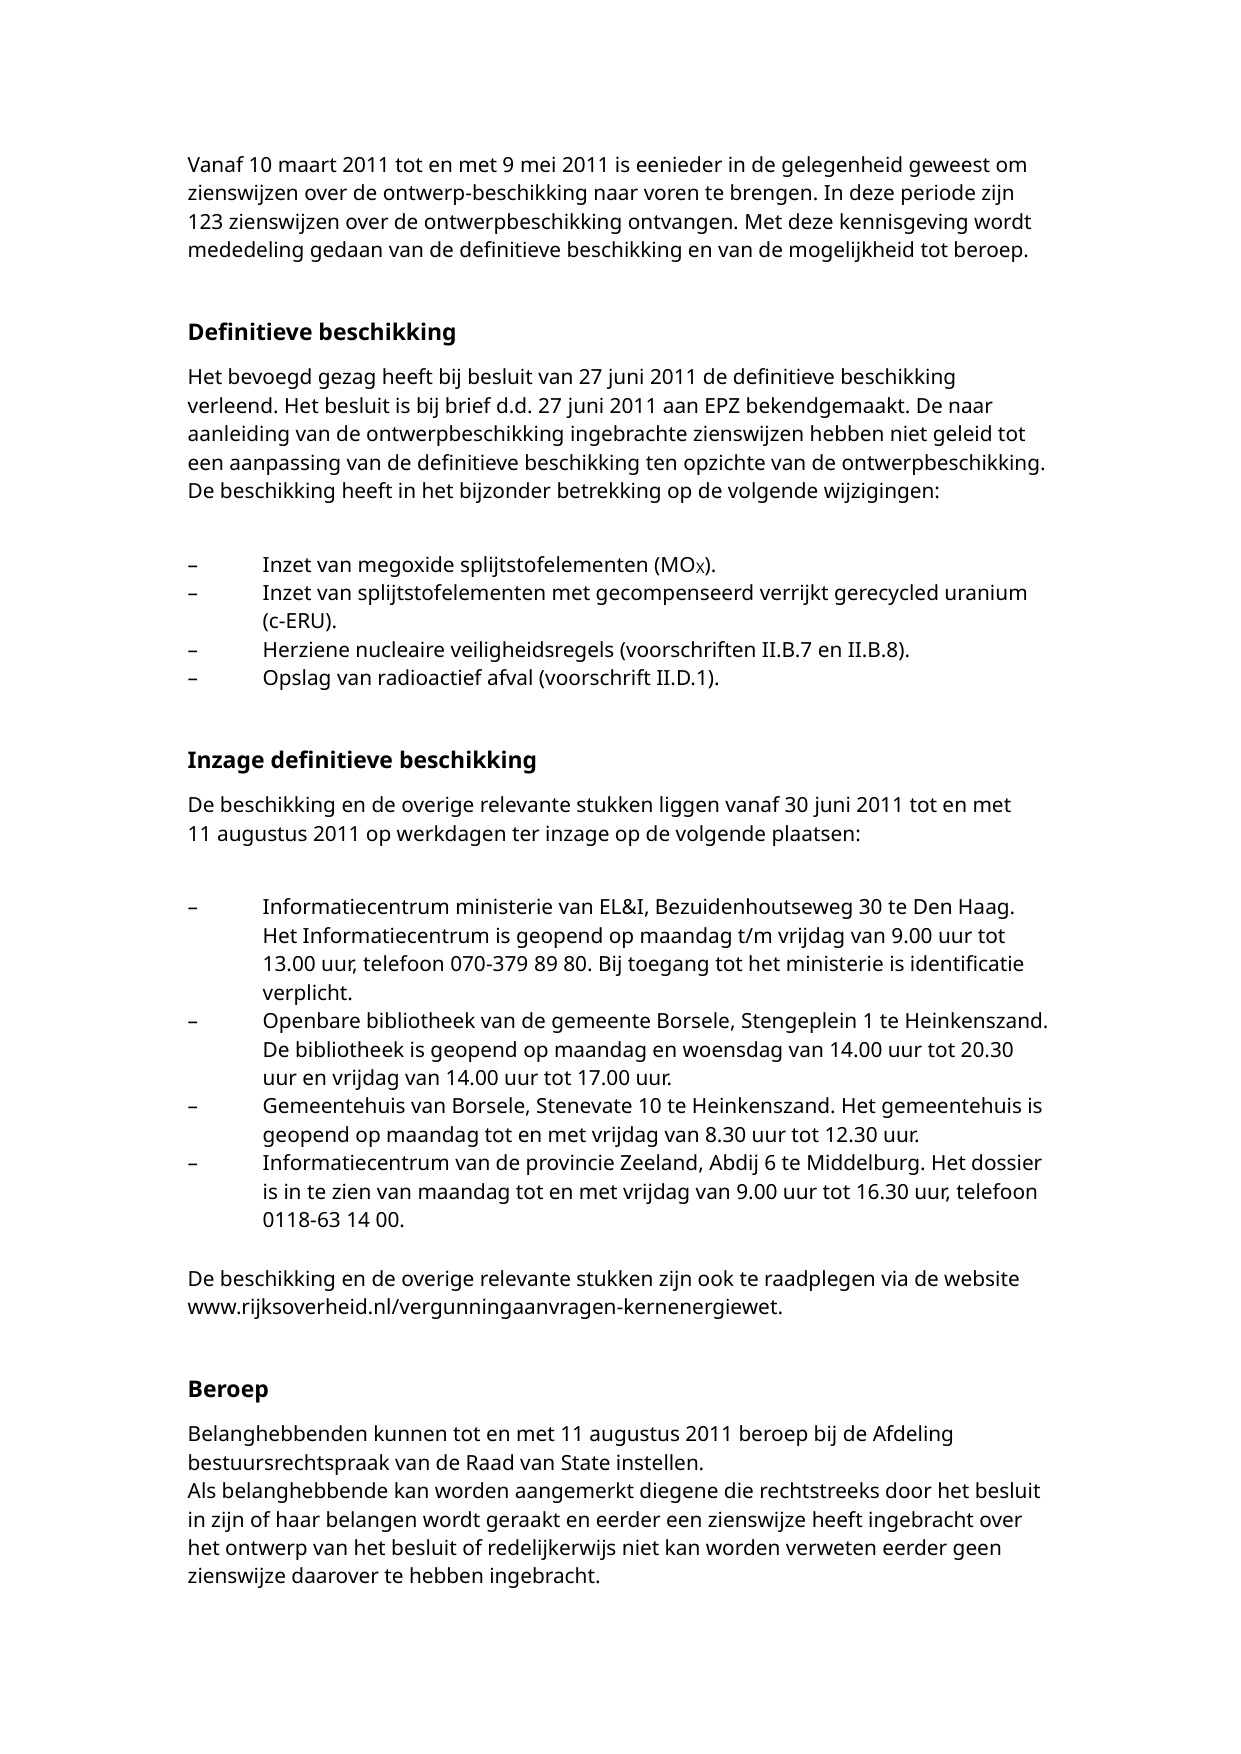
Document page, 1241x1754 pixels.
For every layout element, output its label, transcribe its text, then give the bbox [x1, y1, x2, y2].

text De beschikking en de overige relevante stukken zijn ook te raadplegen via de website www.rijksoverheid.nl/vergunningaanvragen-kernenergiewet. [187, 1264, 1053, 1321]
subtitle Beroep [187, 1373, 1053, 1404]
text Als belanghebbende kan worden aangemerkt diegene die rechtstreeks door het besluit in zijn of haar belangen wordt geraakt en eerder een zienswijze heeft ingebracht over het ontwerp van het besluit of redelijkerwijs niet kan worden verweten eerder geen zienswijze daarover te hebben ingebracht. [187, 1476, 1053, 1590]
list Informatiecentrum van de provincie Zeeland, Abdij 6 te Middelburg. Het dossier is in te zien van maandag tot en met vrijdag van 9.00 uur tot 16.30 uur, telefoon 0118-63 14 00. [187, 1148, 1053, 1234]
list Informatiecentrum ministerie van EL&I, Bezuidenhoutseweg 30 te Den Haag. Het Informatiecentrum is geopend op maandag t/m vrijdag van 9.00 uur tot 13.00 uur, telefoon 070-379 89 80. Bij toegang tot het ministerie is identificatie verplicht. [187, 892, 1053, 1006]
list Inzet van splijtstofelementen met gecompenseerd verrijkt gerecycled uranium (c-ERU). [187, 578, 1053, 635]
text De beschikking heeft in het bijzonder betrekking op de volgende wijzigingen: [187, 476, 1053, 505]
text Het bevoegd gezag heeft bij besluit van 27 juni 2011 de definitieve beschikking verleend. Het besluit is bij brief d.d. 27 juni 2011 aan EPZ bekendgemaakt. De naar aanleiding van de ontwerpbeschikking ingebrachte zienswijzen hebben niet geleid tot een aanpassing van de definitieve beschikking ten opzichte van de ontwerpbeschikking. [187, 362, 1053, 476]
subtitle Inzage definitieve beschikking [187, 744, 1053, 776]
text Vanaf 10 maart 2011 tot en met 9 mei 2011 is eenieder in de gelegenheid geweest om zienswijzen over de ontwerp-beschikking naar voren te brengen. In deze periode zijn 123 zienswijzen over de ontwerpbeschikking ontvangen. Met deze kennisgeving wordt mededeling gedaan van de definitieve beschikking en van de mogelijkheid tot beroep. [187, 150, 1053, 264]
list Gemeentehuis van Borsele, Stenevate 10 te Heinkenszand. Het gemeentehuis is geopend op maandag tot en met vrijdag van 8.30 uur tot 12.30 uur. [187, 1092, 1053, 1148]
text De beschikking en de overige relevante stukken liggen vanaf 30 juni 2011 tot en met 11 augustus 2011 op werkdagen ter inzage op de volgende plaatsen: [187, 791, 1053, 847]
list Herziene nucleaire veiligheidsregels (voorschriften II.B.7 en II.B.8). [187, 635, 1053, 663]
subtitle Definitieve beschikking [187, 316, 1053, 347]
list Inzet van megoxide splijtstofelementen (MOX). [187, 550, 1053, 578]
text Belanghebbenden kunnen tot en met 11 augustus 2011 beroep bij de Afdeling bestuursrechtspraak van de Raad van State instellen. [187, 1419, 1053, 1476]
list Openbare bibliotheek van de gemeente Borsele, Stengeplein 1 te Heinkenszand. De bibliotheek is geopend op maandag en woensdag van 14.00 uur tot 20.30 uur en vrijdag van 14.00 uur tot 17.00 uur. [187, 1006, 1053, 1092]
list Opslag van radioactief afval (voorschrift II.D.1). [187, 663, 1053, 692]
